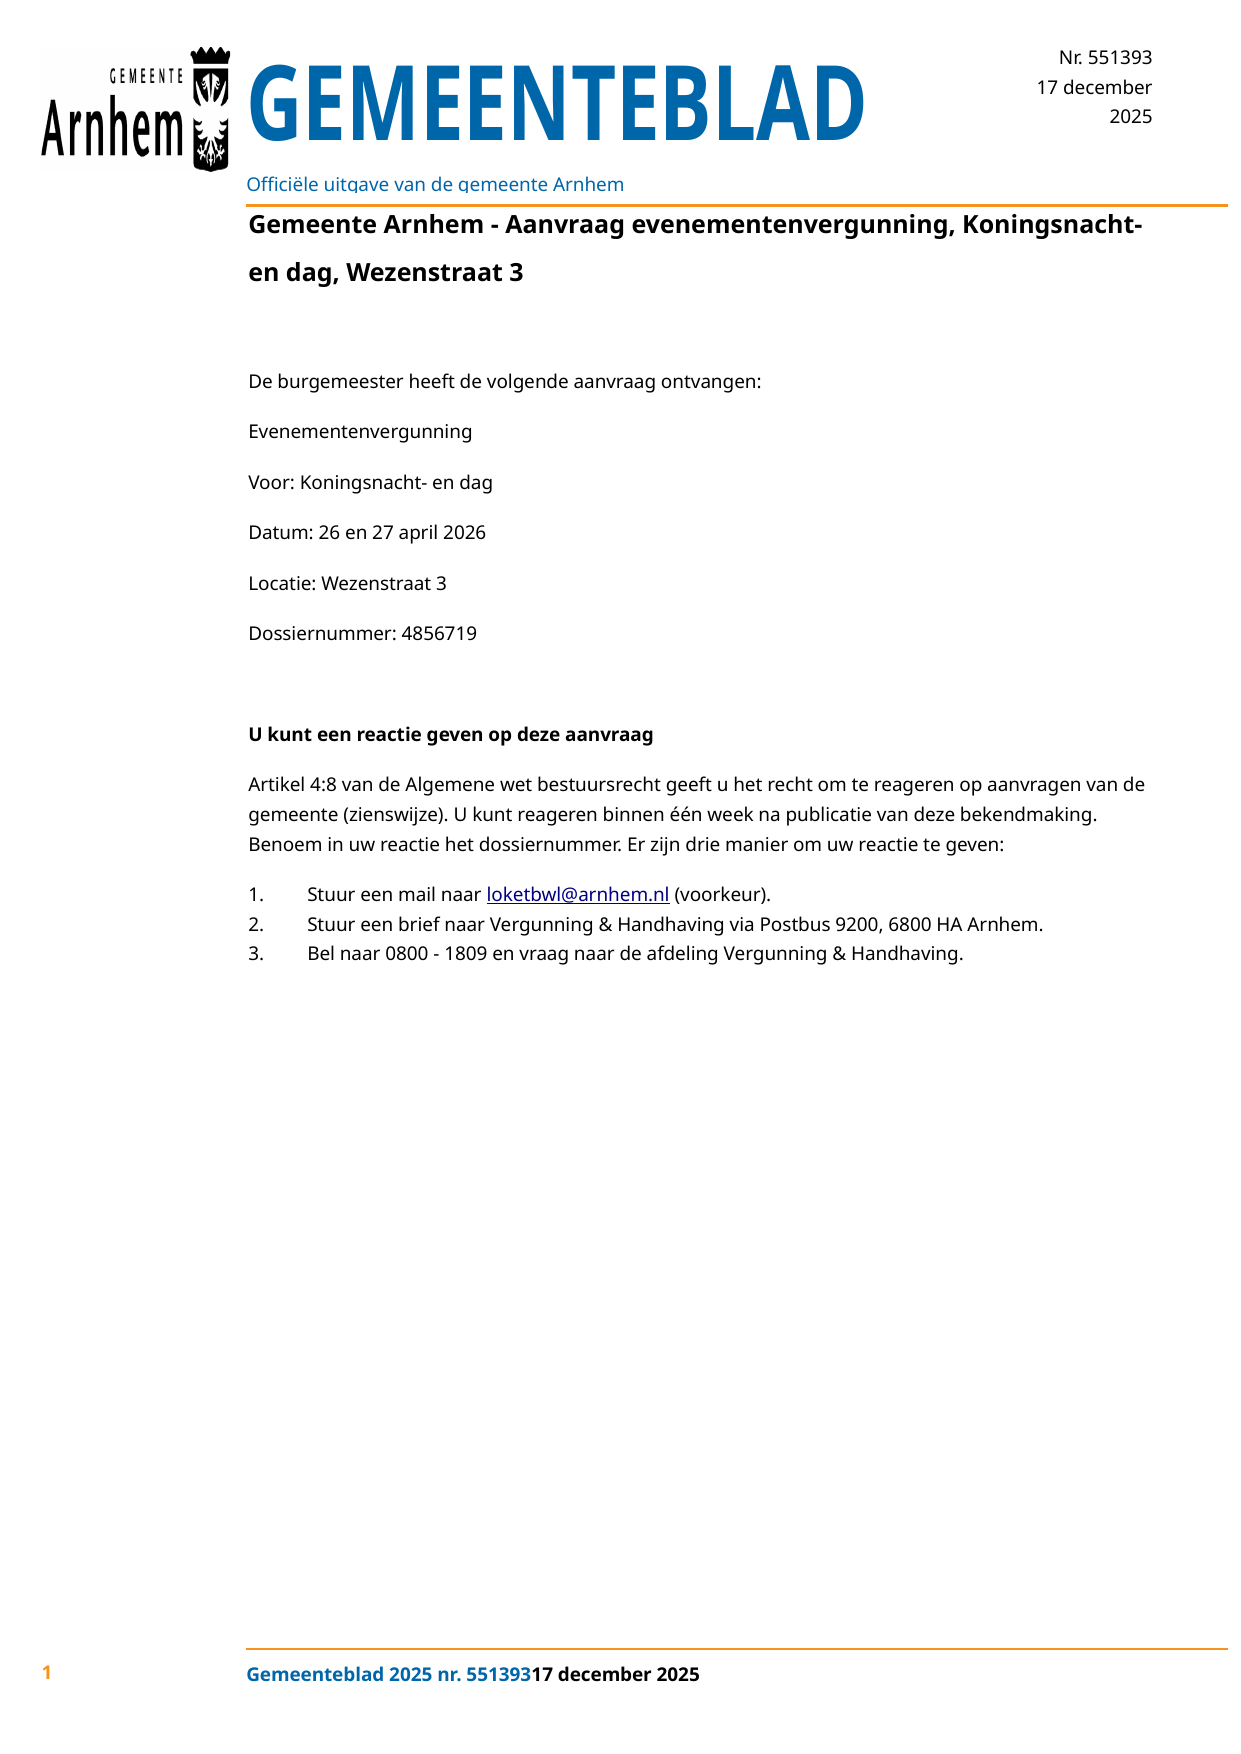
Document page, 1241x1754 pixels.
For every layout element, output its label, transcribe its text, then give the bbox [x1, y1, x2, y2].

text Locatie: Wezenstraat 3 [248, 570, 1152, 596]
list Stuur een mail naar loketbwl@arnhem.nl (voorkeur). [248, 881, 1152, 907]
text Dossiernummer: 4856719 [248, 620, 1152, 646]
text Artikel 4:8 van de Algemene wet bestuursrecht geeft u het recht om te reageren op aanvragen van de gemeente (zienswijze). U kunt reageren binnen één week na publicatie van deze bekendmaking. Benoem in uw reactie het dossiernummer. Er zijn drie manier om uw reactie te geven: [248, 772, 1152, 857]
text Gemeente Arnhem - Aanvraag evenementenvergunning, Koningsnacht- en dag, Wezenstraat 3 [248, 207, 1152, 288]
picture [41, 47, 231, 172]
text U kunt een reactie geven op deze aanvraag [248, 721, 1152, 747]
text Datum: 26 en 27 april 2026 [248, 519, 1152, 545]
list Bel naar 0800 - 1809 en vraag naar de afdeling Vergunning & Handhaving. [248, 940, 1152, 966]
text Voor: Koningsnacht- en dag [248, 469, 1152, 495]
text Evenementenvergunning [248, 419, 1152, 444]
text De burgemeester heeft de volgende aanvraag ontvangen: [248, 368, 1152, 394]
list Stuur een brief naar Vergunning & Handhaving via Postbus 9200, 6800 HA Arnhem. [248, 911, 1152, 937]
